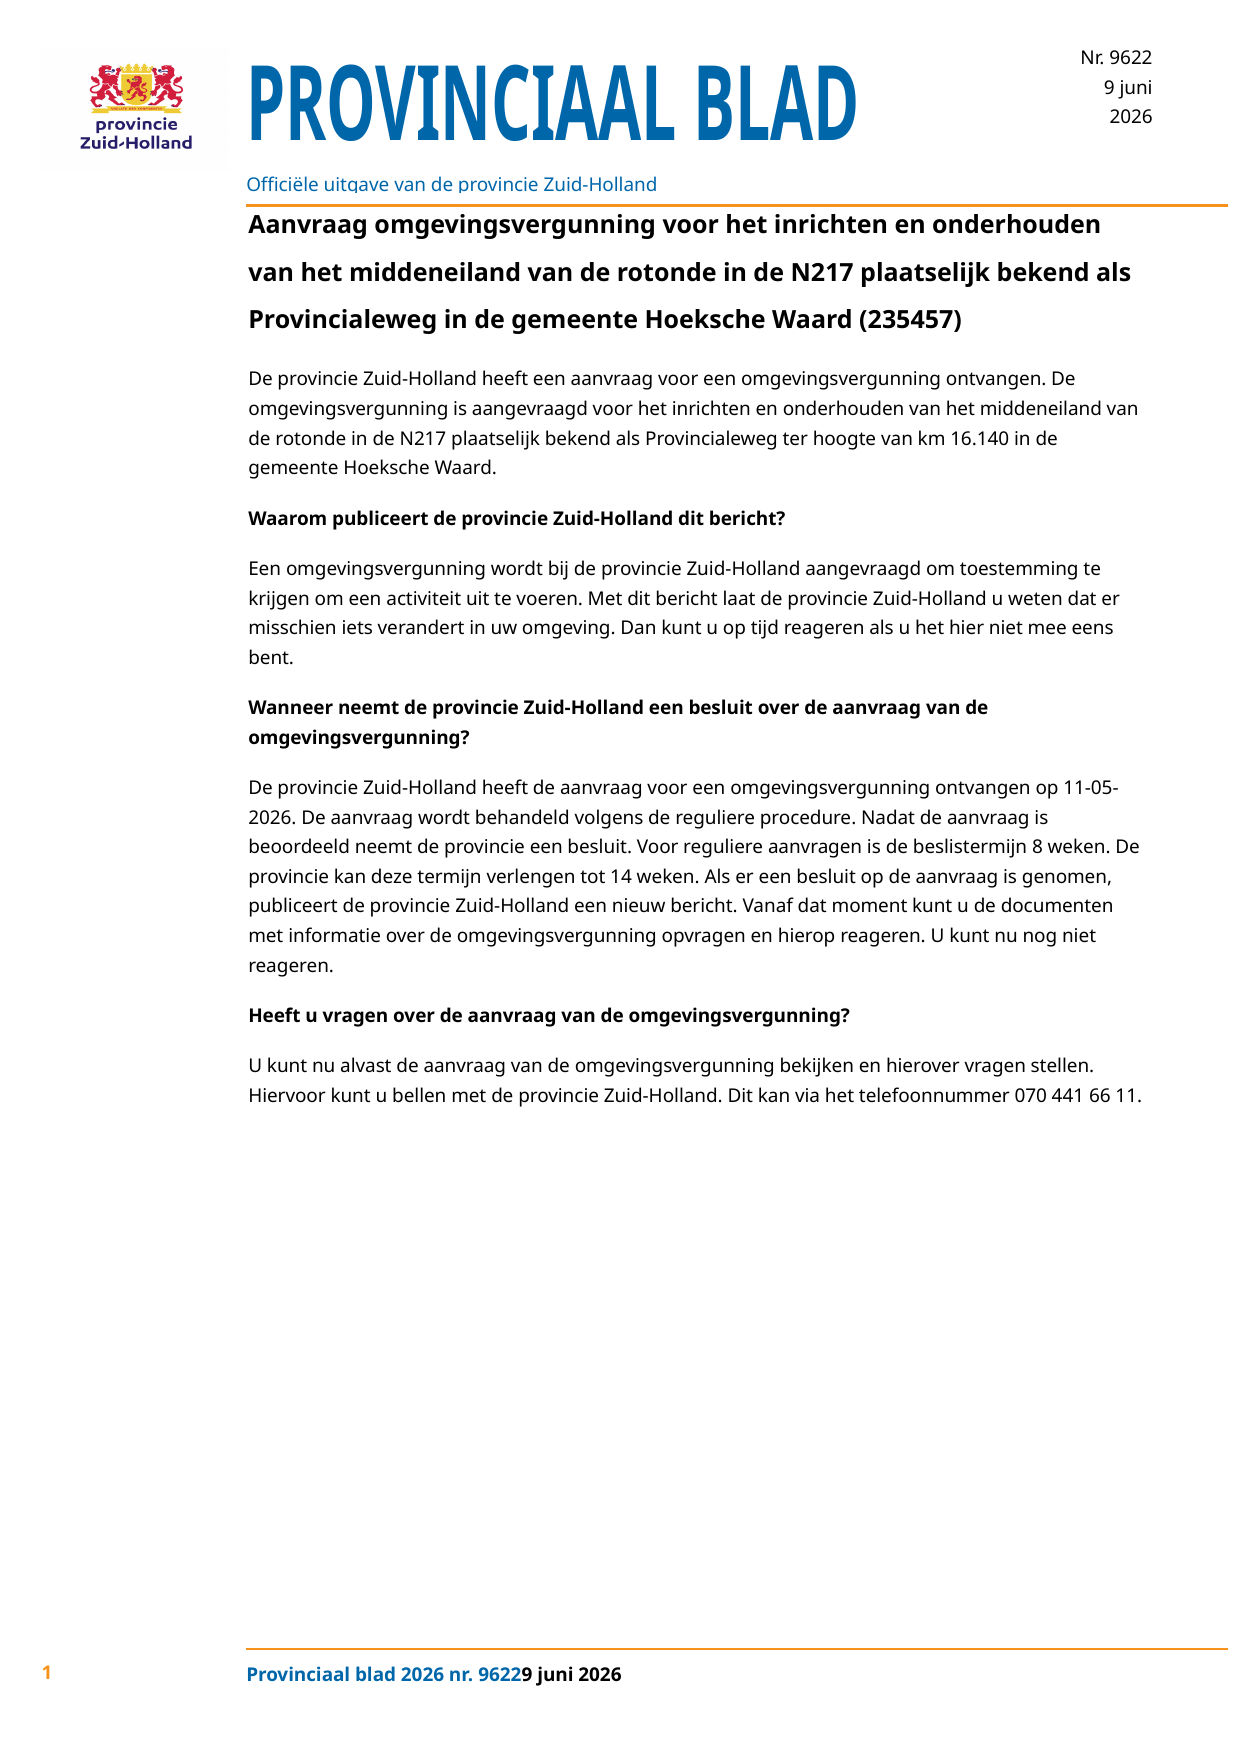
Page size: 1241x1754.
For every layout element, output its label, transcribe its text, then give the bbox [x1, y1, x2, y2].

text U kunt nu alvast de aanvraag van de omgevingsvergunning bekijken en hierover vragen stellen. Hiervoor kunt u bellen met de provincie Zuid-Holland. Dit kan via het telefoonnummer 070 441 66 11. [248, 1053, 1152, 1108]
text Heeft u vragen over de aanvraag van de omgevingsvergunning? [248, 1002, 1152, 1028]
text Waarom publiceert de provincie Zuid-Holland dit bericht? [248, 505, 1152, 530]
text Wanneer neemt de provincie Zuid-Holland een besluit over de aanvraag van de omgevingsvergunning? [248, 694, 1152, 749]
text Aanvraag omgevingsvergunning voor het inrichten en onderhouden van het middeneiland van de rotonde in de N217 plaatselijk bekend als Provincialeweg in de gemeente Hoeksche Waard (235457) [248, 207, 1152, 336]
text De provincie Zuid-Holland heeft de aanvraag voor een omgevingsvergunning ontvangen op 11-05-2026. De aanvraag wordt behandeld volgens de reguliere procedure. Nadat de aanvraag is beoordeeld neemt de provincie een besluit. Voor reguliere aanvragen is de beslistermijn 8 weken. De provincie kan deze termijn verlengen tot 14 weken. Als er een besluit op de aanvraag is genomen, publiceert de provincie Zuid-Holland een nieuw bericht. Vanaf dat moment kunt u de documenten met informatie over de omgevingsvergunning opvragen en hierop reageren. U kunt nu nog niet reageren. [248, 774, 1152, 977]
picture [41, 47, 231, 172]
text Een omgevingsvergunning wordt bij de provincie Zuid-Holland aangevraagd om toestemming te krijgen om een activiteit uit te voeren. Met dit bericht laat de provincie Zuid-Holland u weten dat er misschien iets verandert in uw omgeving. Dan kunt u op tijd reageren als u het hier niet mee eens bent. [248, 555, 1152, 669]
text De provincie Zuid-Holland heeft een aanvraag voor een omgevingsvergunning ontvangen. De omgevingsvergunning is aangevraagd voor het inrichten en onderhouden van het middeneiland van de rotonde in de N217 plaatselijk bekend als Provincialeweg ter hoogte van km 16.140 in de gemeente Hoeksche Waard. [248, 366, 1152, 480]
